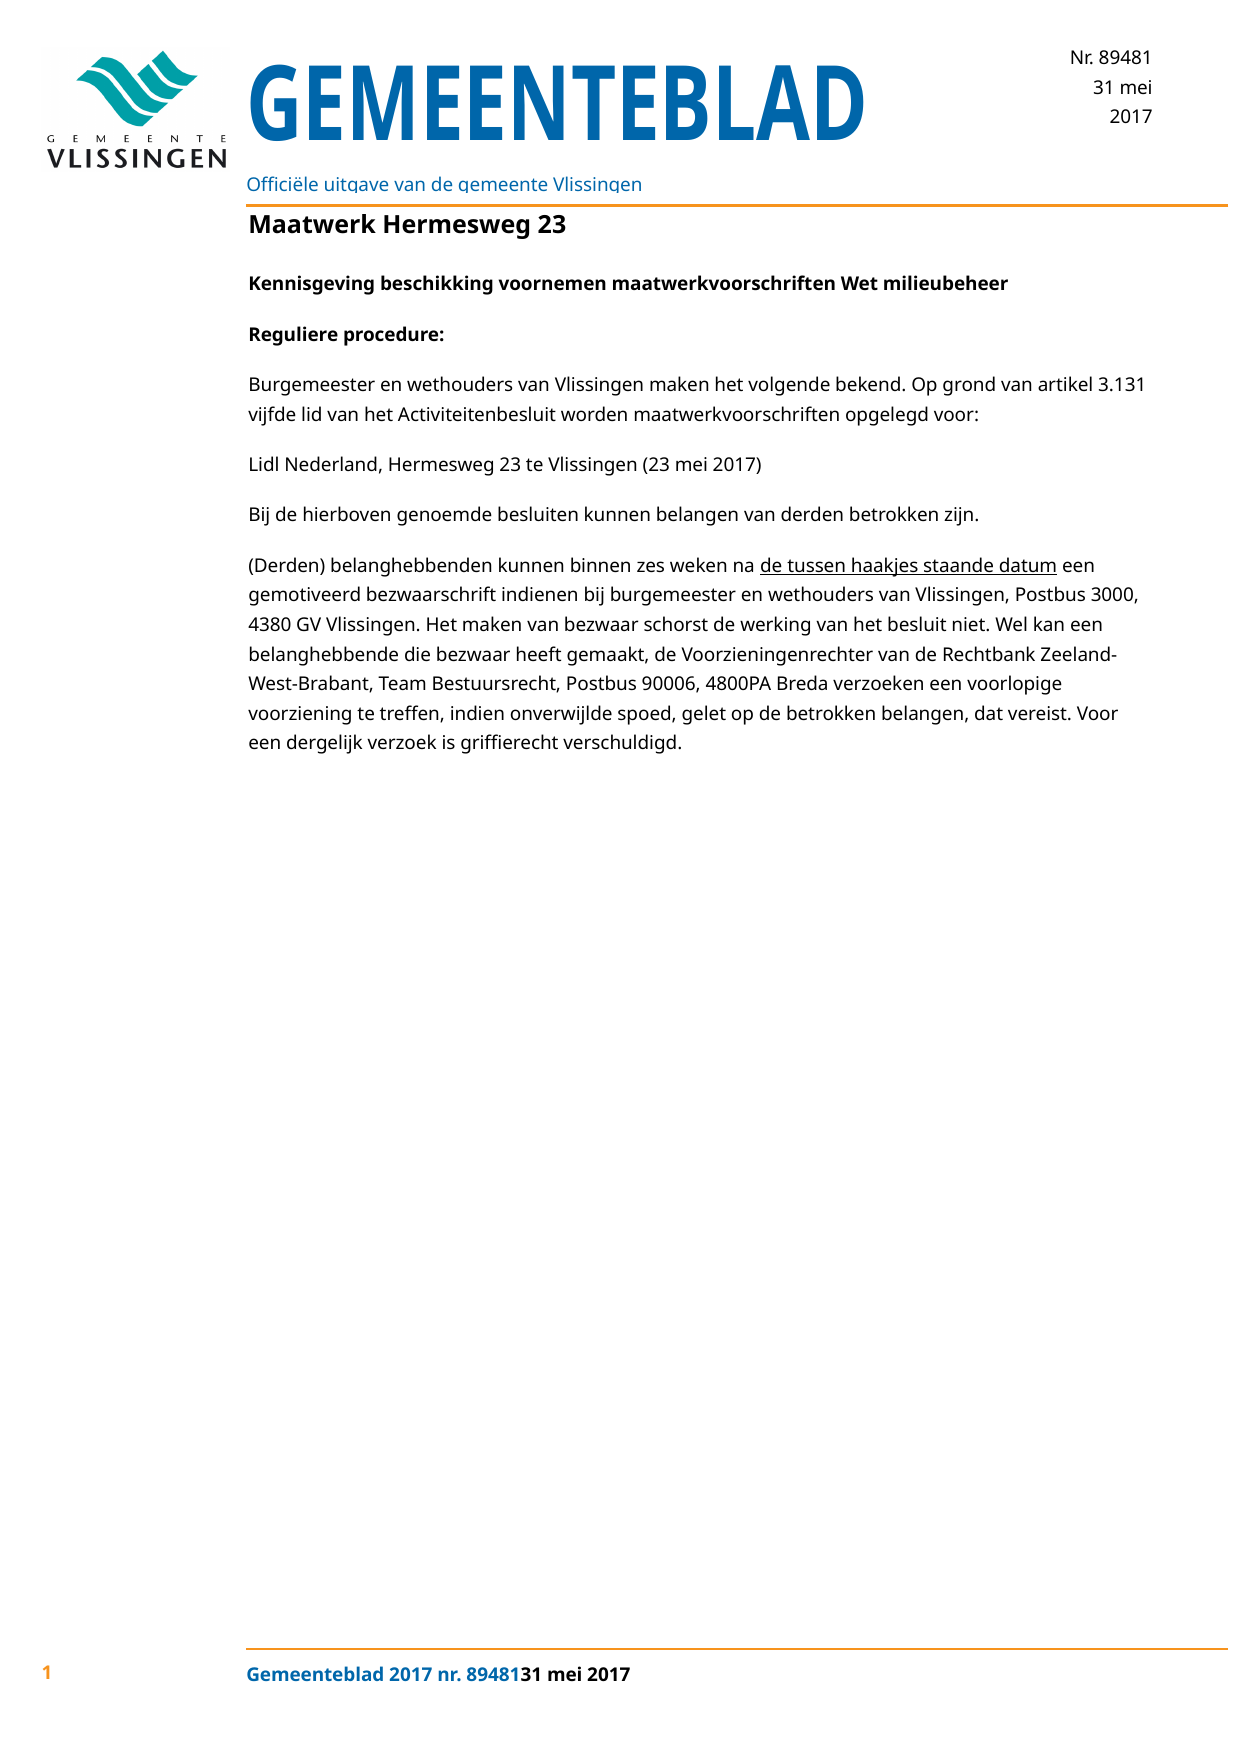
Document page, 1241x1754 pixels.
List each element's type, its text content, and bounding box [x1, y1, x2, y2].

text Maatwerk Hermesweg 23 [248, 207, 1152, 241]
text (Derden) belanghebbenden kunnen binnen zes weken na de tussen haakjes staande datum een gemotiveerd bezwaarschrift indienen bij burgemeester en wethouders van Vlissingen, Postbus 3000, 4380 GV Vlissingen. Het maken van bezwaar schorst de werking van het besluit niet. Wel kan een belanghebbende die bezwaar heeft gemaakt, de Voorzieningenrechter van de Rechtbank Zeeland-West-Brabant, Team Bestuursrecht, Postbus 90006, 4800PA Breda verzoeken een voorlopige voorziening te treffen, indien onverwijlde spoed, gelet op de betrokken belangen, dat vereist. Voor een dergelijk verzoek is griffierecht verschuldigd. [248, 552, 1152, 755]
picture [41, 47, 231, 172]
text Bij de hierboven genoemde besluiten kunnen belangen van derden betrokken zijn. [248, 502, 1152, 527]
text Burgemeester en wethouders van Vlissingen maken het volgende bekend. Op grond van artikel 3.131 vijfde lid van het Activiteitenbesluit worden maatwerkvoorschriften opgelegd voor: [248, 371, 1152, 426]
text Reguliere procedure: [248, 321, 1152, 346]
text Lidl Nederland, Hermesweg 23 te Vlissingen (23 mei 2017) [248, 451, 1152, 477]
text Kennisgeving beschikking voornemen maatwerkvoorschriften Wet milieubeheer [248, 270, 1152, 296]
